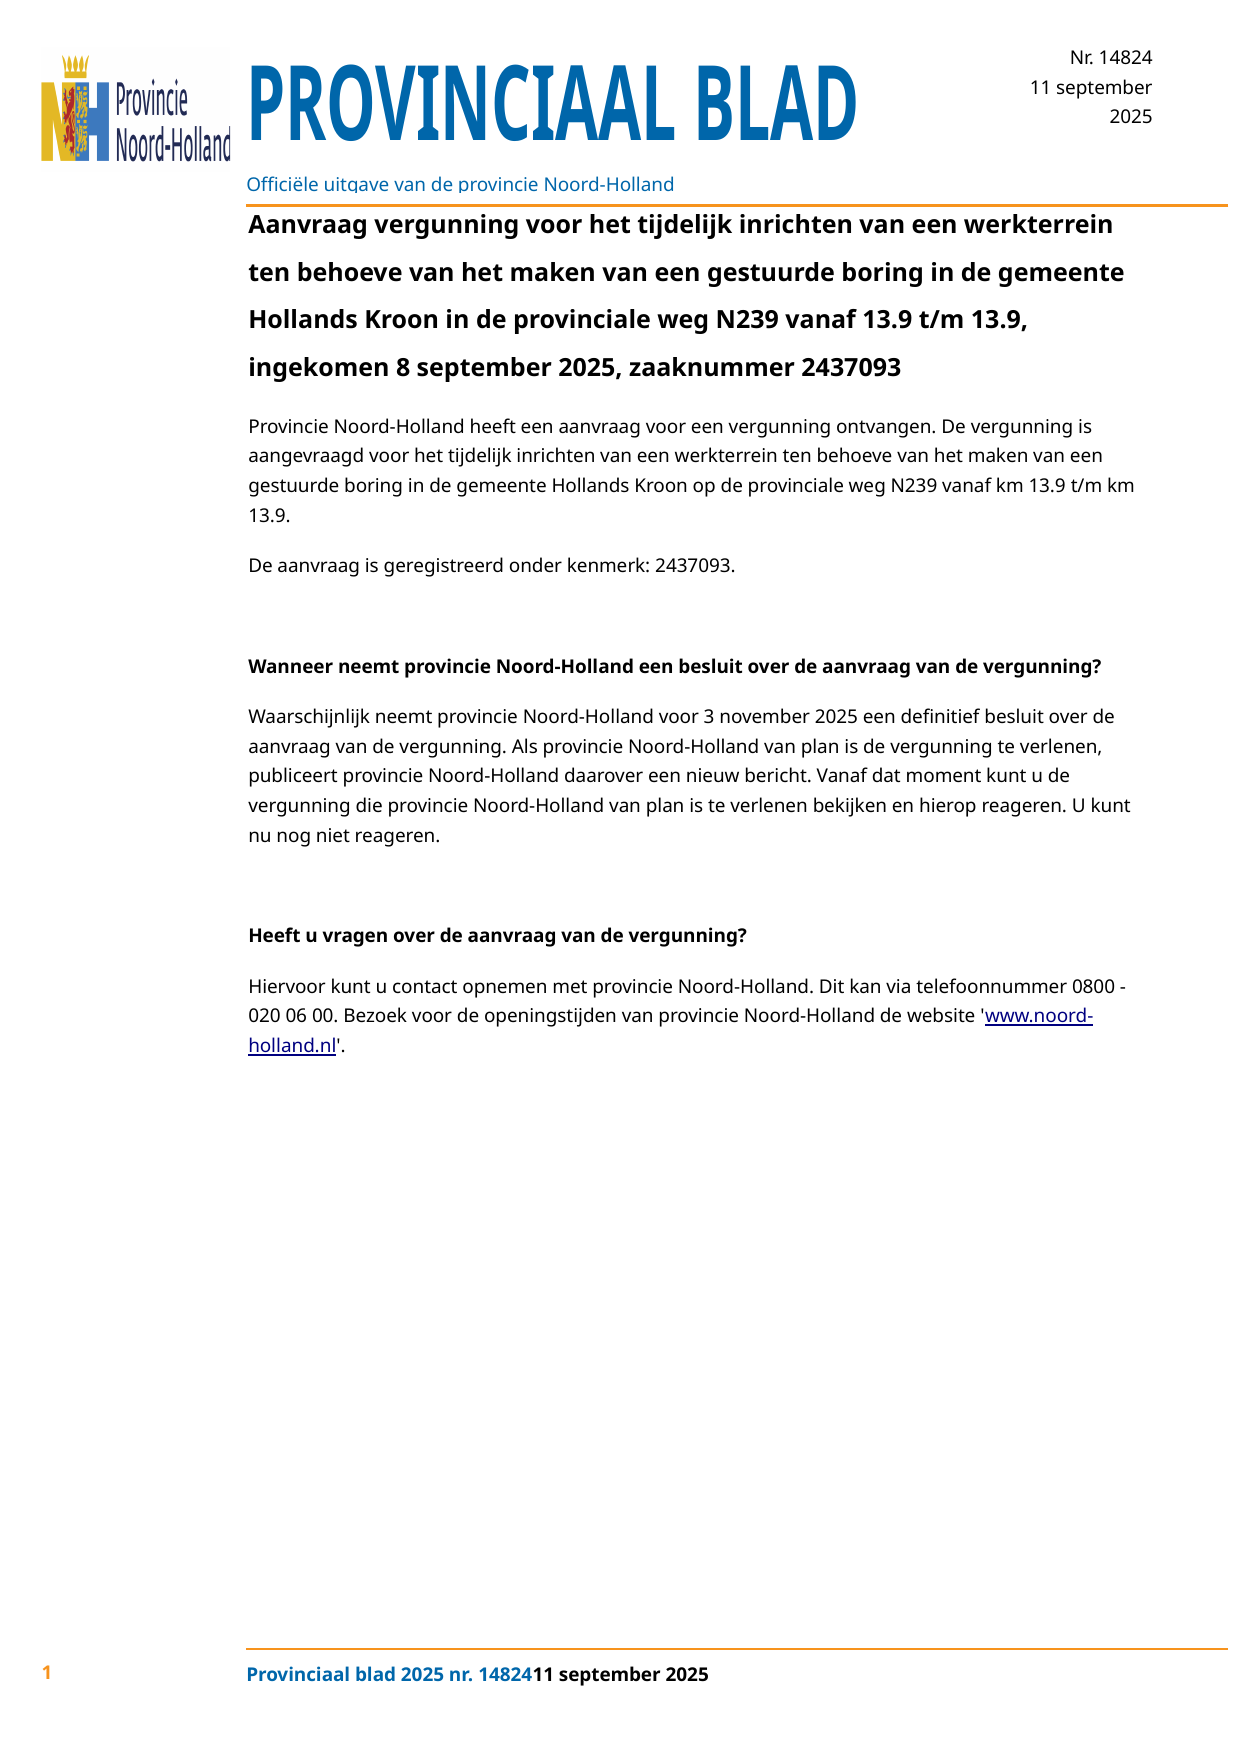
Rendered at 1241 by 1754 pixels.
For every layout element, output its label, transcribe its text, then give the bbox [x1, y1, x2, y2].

picture [41, 47, 231, 172]
text Hiervoor kunt u contact opnemen met provincie Noord-Holland. Dit kan via telefoonnummer 0800 - 020 06 00. Bezoek voor de openingstijden van provincie Noord-Holland de website 'www.noord-holland.nl'. [248, 973, 1152, 1058]
text Heeft u vragen over de aanvraag van de vergunning? [248, 923, 1152, 948]
text Provincie Noord-Holland heeft een aanvraag voor een vergunning ontvangen. De vergunning is aangevraagd voor het tijdelijk inrichten van een werkterrein ten behoeve van het maken van een gestuurde boring in de gemeente Hollands Kroon op de provinciale weg N239 vanaf km 13.9 t/m km 13.9. [248, 413, 1152, 528]
text Aanvraag vergunning voor het tijdelijk inrichten van een werkterrein ten behoeve van het maken van een gestuurde boring in de gemeente Hollands Kroon in de provinciale weg N239 vanaf 13.9 t/m 13.9, ingekomen 8 september 2025, zaaknummer 2437093 [248, 207, 1152, 384]
text De aanvraag is geregistreerd onder kenmerk: 2437093. [248, 552, 1152, 578]
text Waarschijnlijk neemt provincie Noord-Holland voor 3 november 2025 een definitief besluit over de aanvraag van de vergunning. Als provincie Noord-Holland van plan is de vergunning te verlenen, publiceert provincie Noord-Holland daarover een nieuw bericht. Vanaf dat moment kunt u de vergunning die provincie Noord-Holland van plan is te verlenen bekijken en hierop reageren. U kunt nu nog niet reageren. [248, 703, 1152, 848]
text Wanneer neemt provincie Noord-Holland een besluit over de aanvraag van de vergunning? [248, 653, 1152, 679]
